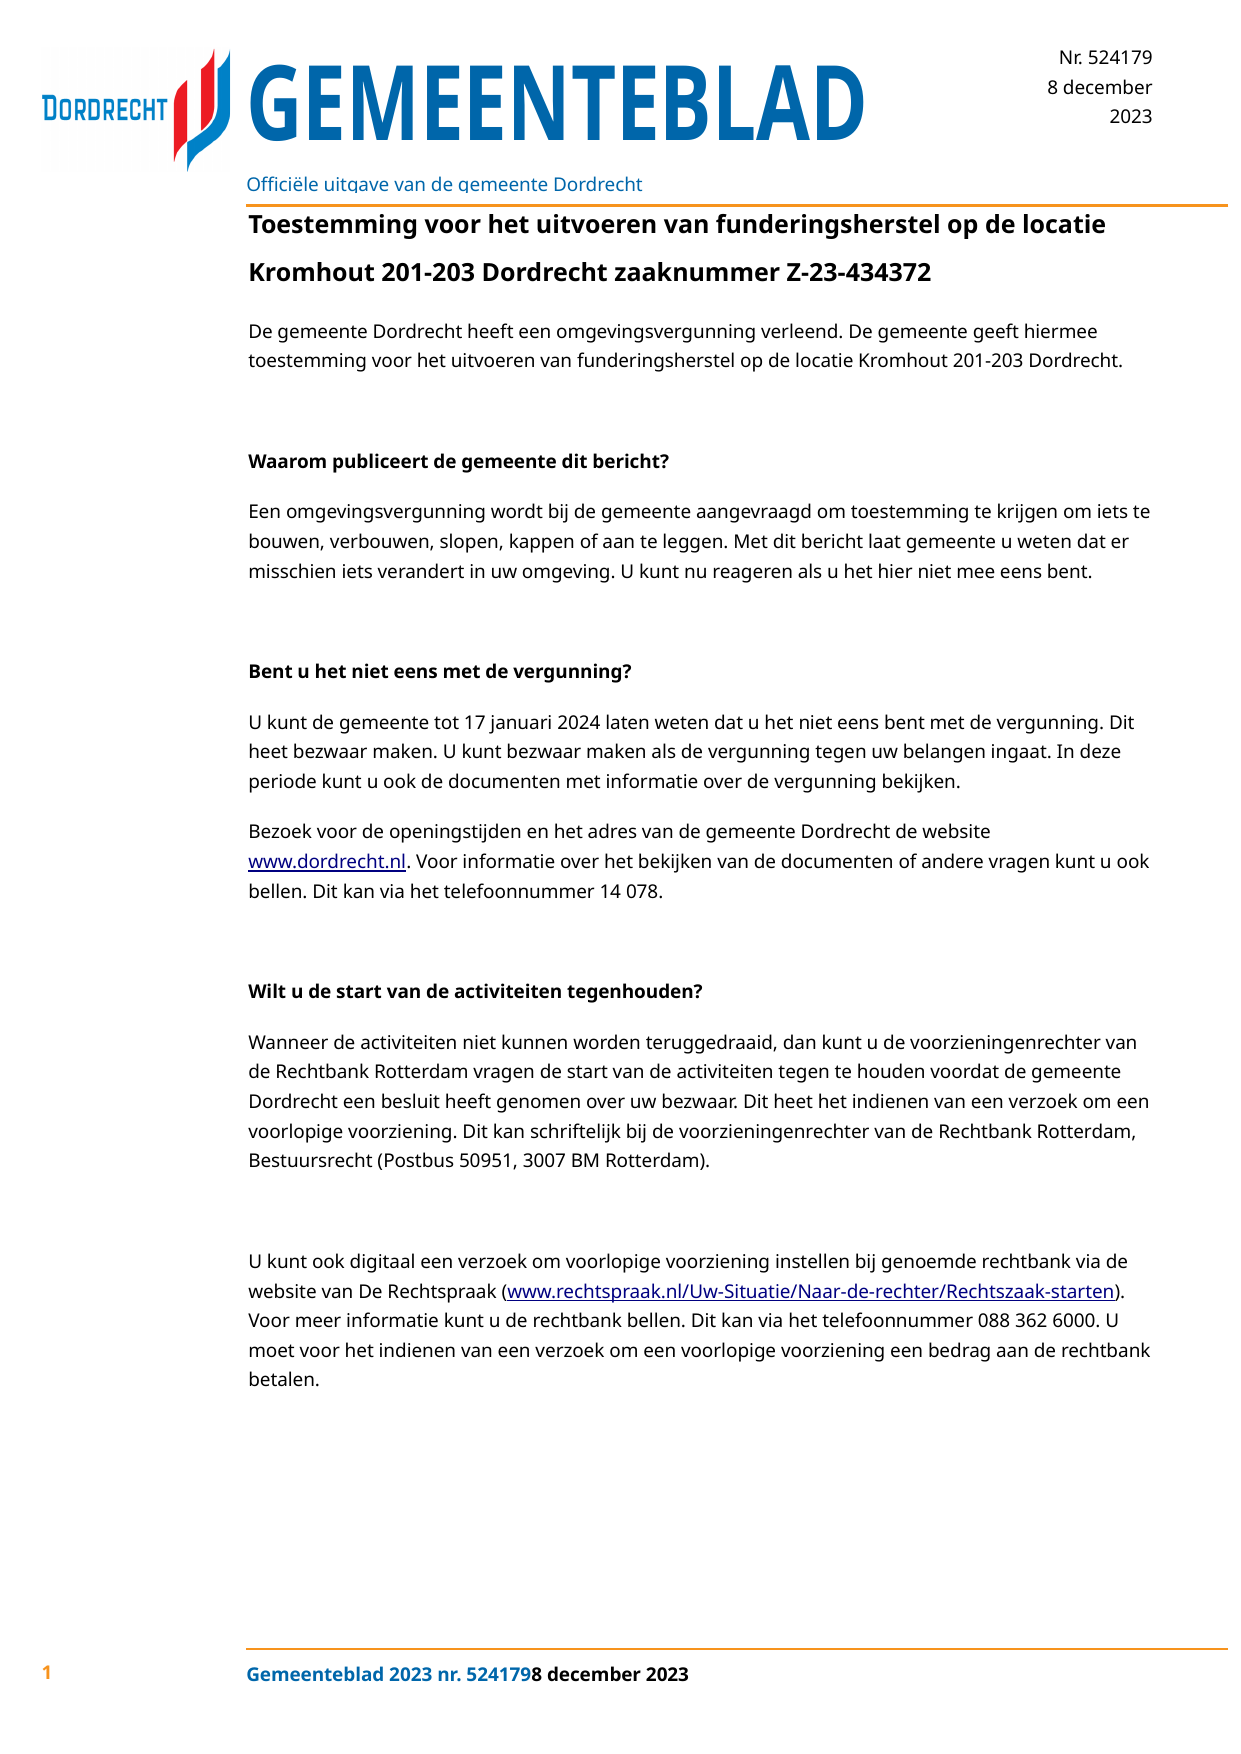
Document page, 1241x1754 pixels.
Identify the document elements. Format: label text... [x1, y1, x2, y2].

text U kunt de gemeente tot 17 januari 2024 laten weten dat u het niet eens bent met de vergunning. Dit heet bezwaar maken. U kunt bezwaar maken als de vergunning tegen uw belangen ingaat. In deze periode kunt u ook de documenten met informatie over de vergunning bekijken. [248, 709, 1152, 794]
text Wanneer de activiteiten niet kunnen worden teruggedraaid, dan kunt u de voorzieningenrechter van de Rechtbank Rotterdam vragen de start van de activiteiten tegen te houden voordat de gemeente Dordrecht een besluit heeft genomen over uw bezwaar. Dit heet het indienen van een verzoek om een voorlopige voorziening. Dit kan schriftelijk bij de voorzieningenrechter van de Rechtbank Rotterdam, Bestuursrecht (Postbus 50951, 3007 BM Rotterdam). [248, 1029, 1152, 1173]
text U kunt ook digitaal een verzoek om voorlopige voorziening instellen bij genoemde rechtbank via de website van De Rechtspraak (www.rechtspraak.nl/Uw-Situatie/Naar-de-rechter/Rechtszaak-starten). Voor meer informatie kunt u de rechtbank bellen. Dit kan via het telefoonnummer 088 362 6000. U moet voor het indienen van een verzoek om een voorlopige voorziening een bedrag aan de rechtbank betalen. [248, 1248, 1152, 1392]
picture [41, 47, 231, 172]
text Waarom publiceert de gemeente dit bericht? [248, 448, 1152, 474]
text De gemeente Dordrecht heeft een omgevingsvergunning verleend. De gemeente geeft hiermee toestemming voor het uitvoeren van funderingsherstel op de locatie Kromhout 201-203 Dordrecht. [248, 318, 1152, 373]
text Toestemming voor het uitvoeren van funderingsherstel op de locatie Kromhout 201-203 Dordrecht zaaknummer Z-23-434372 [248, 207, 1152, 288]
text Wilt u de start van de activiteiten tegenhouden? [248, 979, 1152, 1004]
text Bent u het niet eens met de vergunning? [248, 659, 1152, 684]
text Een omgevingsvergunning wordt bij de gemeente aangevraagd om toestemming te krijgen om iets te bouwen, verbouwen, slopen, kappen of aan te leggen. Met dit bericht laat gemeente u weten dat er misschien iets verandert in uw omgeving. U kunt nu reageren als u het hier niet mee eens bent. [248, 499, 1152, 584]
text Bezoek voor de openingstijden en het adres van de gemeente Dordrecht de website www.dordrecht.nl. Voor informatie over het bekijken van de documenten of andere vragen kunt u ook bellen. Dit kan via het telefoonnummer 14 078. [248, 819, 1152, 904]
